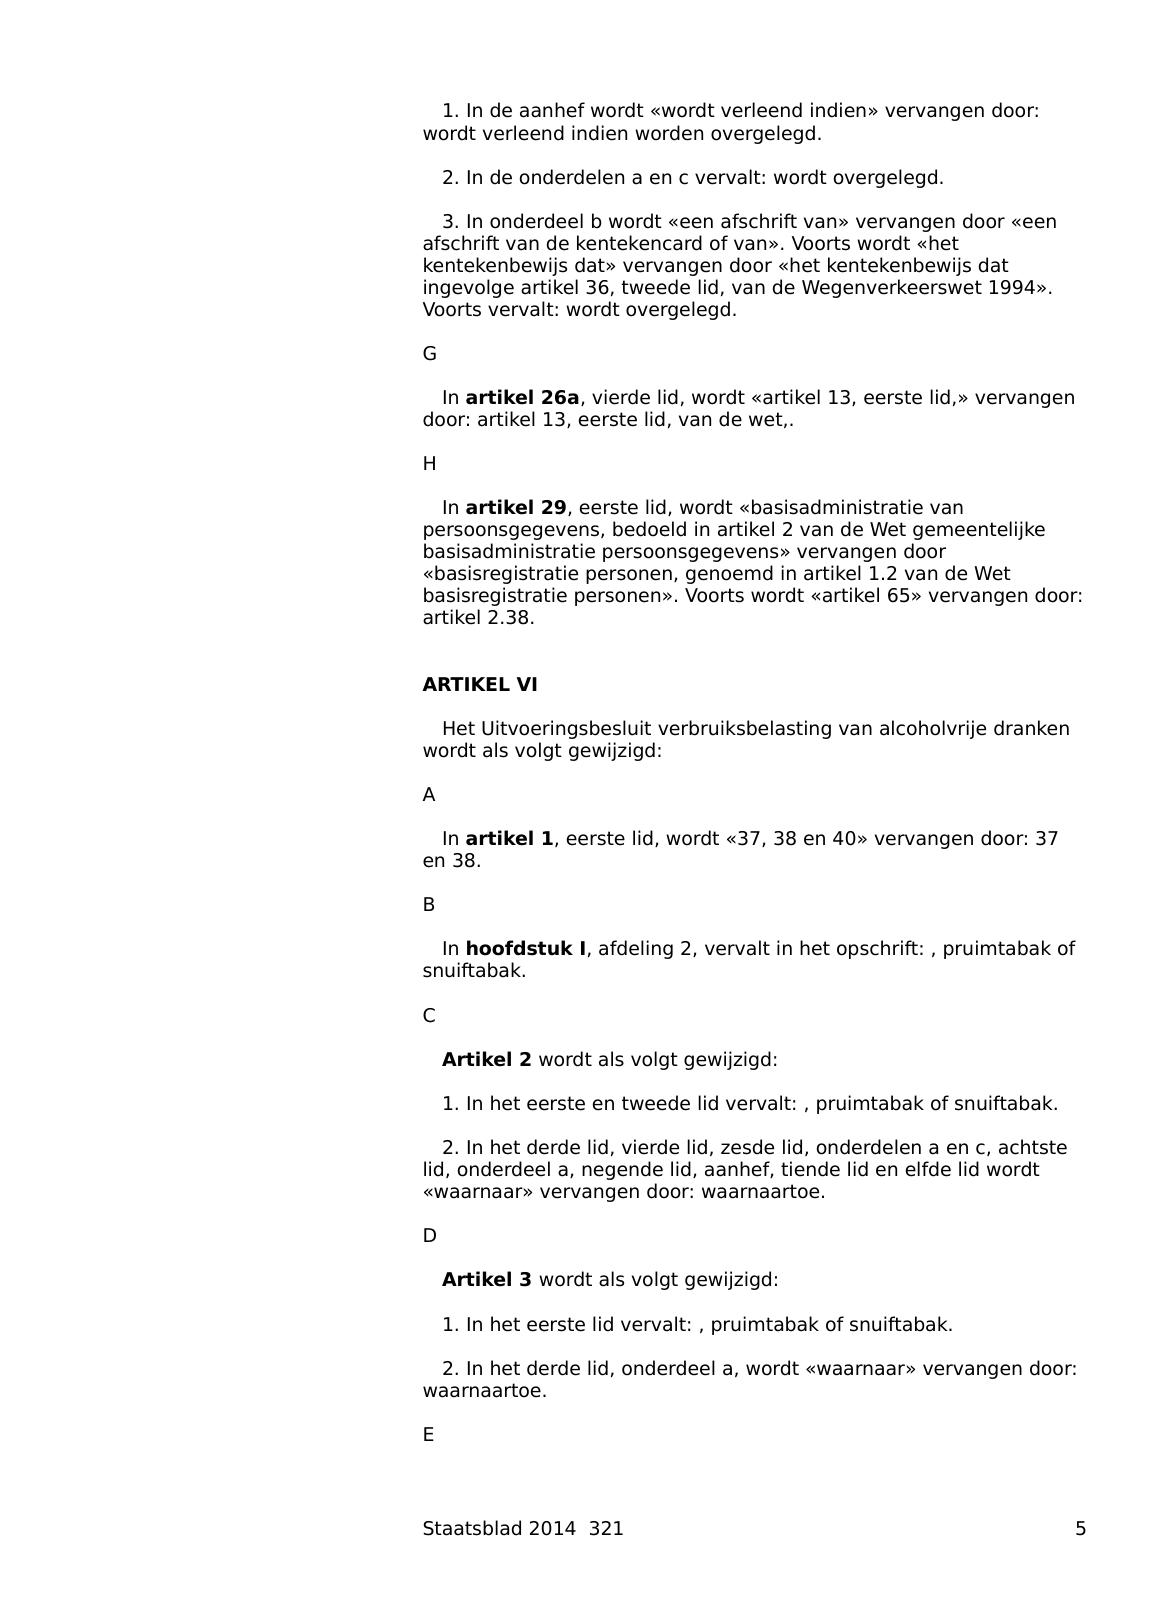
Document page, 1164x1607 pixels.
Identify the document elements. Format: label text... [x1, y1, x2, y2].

text E [422, 1424, 1087, 1446]
text In artikel 26a, vierde lid, wordt «artikel 13, eerste lid,» vervangen door: artikel 13, eerste lid, van de wet,. [422, 387, 1087, 431]
text 2. In het derde lid, vierde lid, zesde lid, onderdelen a en c, achtste lid, onderdeel a, negende lid, aanhef, tiende lid en elfde lid wordt «waarnaar» vervangen door: waarnaartoe. [422, 1137, 1087, 1203]
text Artikel 3 wordt als volgt gewijzigd: [422, 1269, 1087, 1291]
text 1. In het eerste en tweede lid vervalt: , pruimtabak of snuiftabak. [422, 1093, 1087, 1115]
subtitle ARTIKEL VI [422, 673, 1087, 696]
text 1. In de aanhef wordt «wordt verleend indien» vervangen door: wordt verleend indien worden overgelegd. [422, 100, 1087, 144]
text 2. In het derde lid, onderdeel a, wordt «waarnaar» vervangen door: waarnaartoe. [422, 1358, 1087, 1402]
text A [422, 784, 1087, 806]
text 1. In het eerste lid vervalt: , pruimtabak of snuiftabak. [422, 1313, 1087, 1335]
text In artikel 1, eerste lid, wordt «37, 38 en 40» vervangen door: 37 en 38. [422, 828, 1087, 872]
text G [422, 343, 1087, 365]
text 3. In onderdeel b wordt «een afschrift van» vervangen door «een afschrift van de kentekencard of van». Voorts wordt «het kentekenbewijs dat» vervangen door «het kentekenbewijs dat ingevolge artikel 36, tweede lid, van de Wegenverkeerswet 1994». Voorts vervalt: wordt overgelegd. [422, 211, 1087, 321]
text Het Uitvoeringsbesluit verbruiksbelasting van alcoholvrije dranken wordt als volgt gewijzigd: [422, 718, 1087, 762]
text In hoofdstuk I, afdeling 2, vervalt in het opschrift: , pruimtabak of snuiftabak. [422, 938, 1087, 982]
text C [422, 1004, 1087, 1026]
text H [422, 453, 1087, 475]
text B [422, 894, 1087, 916]
text In artikel 29, eerste lid, wordt «basisadministratie van persoonsgegevens, bedoeld in artikel 2 van de Wet gemeentelijke basisadministratie persoonsgegevens» vervangen door «basisregistratie personen, genoemd in artikel 1.2 van de Wet basisregistratie personen». Voorts wordt «artikel 65» vervangen door: artikel 2.38. [422, 497, 1087, 629]
text D [422, 1225, 1087, 1247]
text Artikel 2 wordt als volgt gewijzigd: [422, 1049, 1087, 1071]
text 2. In de onderdelen a en c vervalt: wordt overgelegd. [422, 167, 1087, 188]
